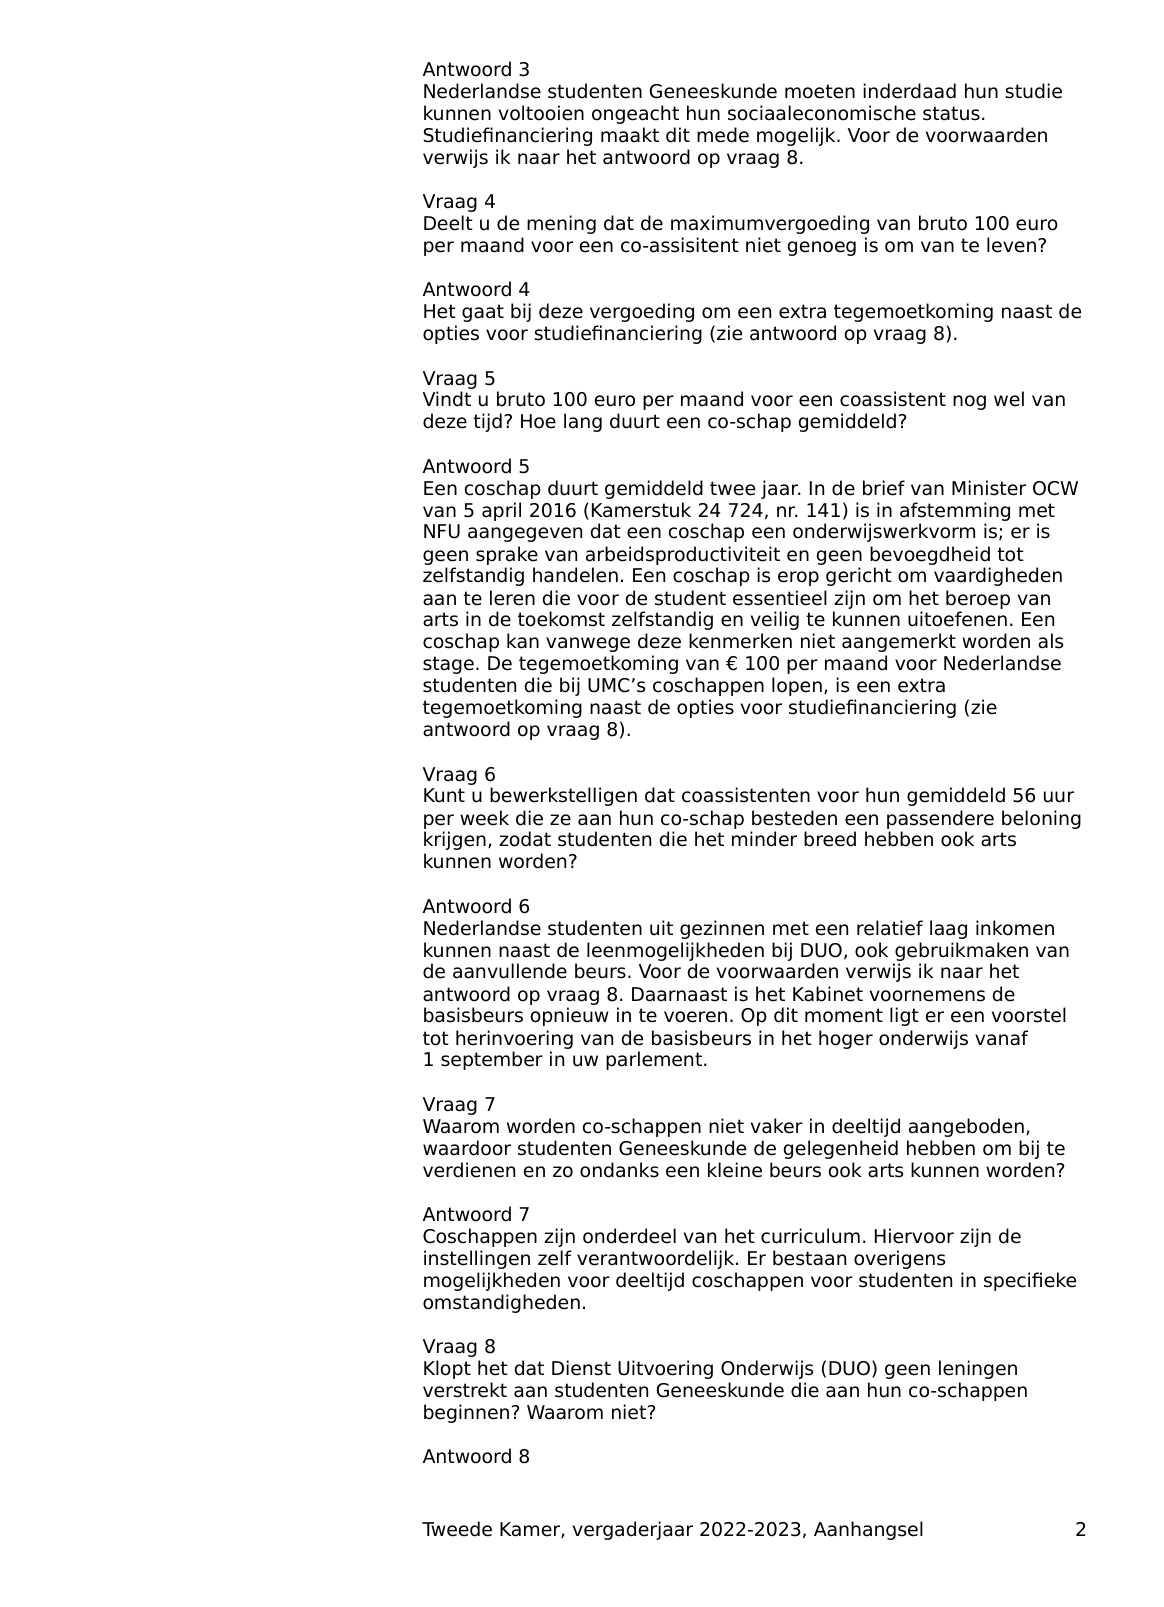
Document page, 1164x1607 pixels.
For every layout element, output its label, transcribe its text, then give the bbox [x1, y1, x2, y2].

text Vraag 7 [422, 1093, 1087, 1116]
text Vraag 8 [422, 1336, 1087, 1358]
text Coschappen zijn onderdeel van het curriculum. Hiervoor zijn de instellingen zelf verantwoordelijk. Er bestaan overigens mogelijkheden voor deeltijd coschappen voor studenten in specifieke omstandigheden. [422, 1226, 1087, 1313]
text Het gaat bij deze vergoeding om een extra tegemoetkoming naast de opties voor studiefinanciering (zie antwoord op vraag 8). [422, 301, 1087, 345]
text Antwoord 5 [422, 456, 1087, 477]
text Antwoord 6 [422, 896, 1087, 917]
text Vraag 6 [422, 763, 1087, 785]
text Antwoord 3 [422, 59, 1087, 81]
text Nederlandse studenten Geneeskunde moeten inderdaad hun studie kunnen voltooien ongeacht hun sociaaleconomische status. Studiefinanciering maakt dit mede mogelijk. Voor de voorwaarden verwijs ik naar het antwoord op vraag 8. [422, 81, 1087, 169]
text Deelt u de mening dat de maximumvergoeding van bruto 100 euro per maand voor een co-assisitent niet genoeg is om van te leven? [422, 213, 1087, 257]
text Antwoord 4 [422, 279, 1087, 301]
text Vraag 4 [422, 191, 1087, 213]
text Kunt u bewerkstelligen dat coassistenten voor hun gemiddeld 56 uur per week die ze aan hun co-schap besteden een passendere beloning krijgen, zodat studenten die het minder breed hebben ook arts kunnen worden? [422, 785, 1087, 873]
text Klopt het dat Dienst Uitvoering Onderwijs (DUO) geen leningen verstrekt aan studenten Geneeskunde die aan hun co-schappen beginnen? Waarom niet? [422, 1358, 1087, 1424]
text Een coschap duurt gemiddeld twee jaar. In de brief van Minister OCW van 5 april 2016 (Kamerstuk 24 724, nr. 141) is in afstemming met NFU aangegeven dat een coschap een onderwijswerkvorm is; er is geen sprake van arbeidsproductiviteit en geen bevoegdheid tot zelfstandig handelen. Een coschap is erop gericht om vaardigheden aan te leren die voor de student essentieel zijn om het beroep van arts in de toekomst zelfstandig en veilig te kunnen uitoefenen. Een coschap kan vanwege deze kenmerken niet aangemerkt worden als stage. De tegemoetkoming van € 100 per maand voor Nederlandse studenten die bij UMC’s coschappen lopen, is een extra tegemoetkoming naast de opties voor studiefinanciering (zie antwoord op vraag 8). [422, 477, 1087, 741]
text Antwoord 8 [422, 1446, 1087, 1468]
text Antwoord 7 [422, 1204, 1087, 1226]
text Waarom worden co-schappen niet vaker in deeltijd aangeboden, waardoor studenten Geneeskunde de gelegenheid hebben om bij te verdienen en zo ondanks een kleine beurs ook arts kunnen worden? [422, 1116, 1087, 1181]
text Vraag 5 [422, 367, 1087, 389]
text Vindt u bruto 100 euro per maand voor een coassistent nog wel van deze tijd? Hoe lang duurt een co-schap gemiddeld? [422, 389, 1087, 433]
text Nederlandse studenten uit gezinnen met een relatief laag inkomen kunnen naast de leenmogelijkheden bij DUO, ook gebruikmaken van de aanvullende beurs. Voor de voorwaarden verwijs ik naar het antwoord op vraag 8. Daarnaast is het Kabinet voornemens de basisbeurs opnieuw in te voeren. Op dit moment ligt er een voorstel tot herinvoering van de basisbeurs in het hoger onderwijs vanaf 1 september in uw parlement. [422, 917, 1087, 1071]
